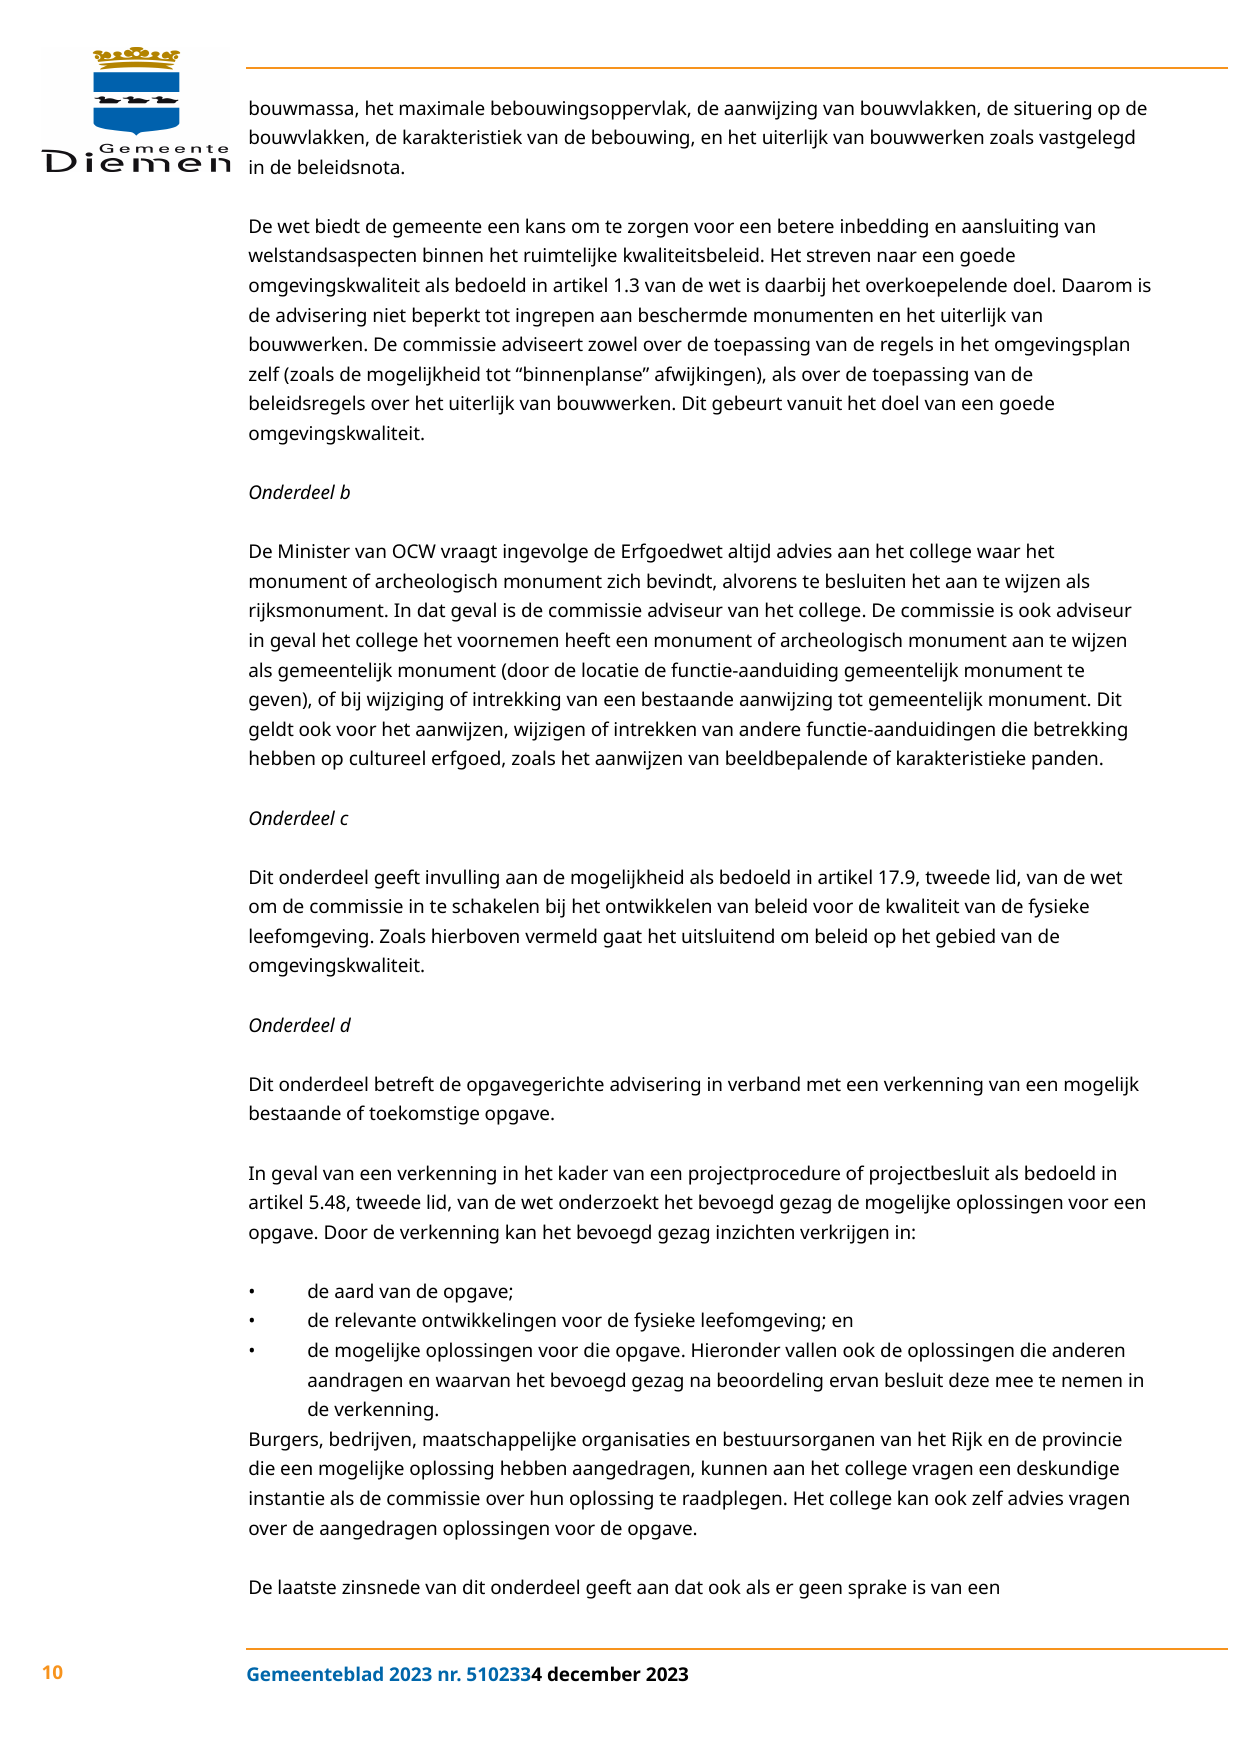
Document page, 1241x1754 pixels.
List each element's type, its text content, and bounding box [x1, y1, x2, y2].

picture [41, 47, 231, 172]
text De Minister van OCW vraagt ingevolge de Erfgoedwet altijd advies aan het college waar het monument of archeologisch monument zich bevindt, alvorens te besluiten het aan te wijzen als rijksmonument. In dat geval is de commissie adviseur van het college. De commissie is ook adviseur in geval het college het voornemen heeft een monument of archeologisch monument aan te wijzen als gemeentelijk monument (door de locatie de functie-aanduiding gemeentelijk monument te geven), of bij wijziging of intrekking van een bestaande aanwijzing tot gemeentelijk monument. Dit geldt ook voor het aanwijzen, wijzigen of intrekken van andere functie-aanduidingen die betrekking hebben op cultureel erfgoed, zoals het aanwijzen van beeldbepalende of karakteristieke panden. [248, 538, 1152, 771]
text De laatste zinsnede van dit onderdeel geeft aan dat ook als er geen sprake is van een [248, 1574, 1152, 1600]
text In geval van een verkenning in het kader van een projectprocedure of projectbesluit als bedoeld in artikel 5.48, tweede lid, van de wet onderzoekt het bevoegd gezag de mogelijke oplossingen voor een opgave. Door de verkenning kan het bevoegd gezag inzichten verkrijgen in: [248, 1160, 1152, 1245]
text Onderdeel c [248, 805, 1152, 831]
text Burgers, bedrijven, maatschappelijke organisaties en bestuursorganen van het Rijk en de provincie die een mogelijke oplossing hebben aangedragen, kunnen aan het college vragen een deskundige instantie als de commissie over hun oplossing te raadplegen. Het college kan ook zelf advies vragen over de aangedragen oplossingen voor de opgave. [248, 1426, 1152, 1541]
list de mogelijke oplossingen voor die opgave. Hieronder vallen ook de oplossingen die anderen aandragen en waarvan het bevoegd gezag na beoordeling ervan besluit deze mee te nemen in de verkenning. [248, 1337, 1152, 1422]
list de aard van de opgave; [248, 1278, 1152, 1304]
text Dit onderdeel geeft invulling aan de mogelijkheid als bedoeld in artikel 17.9, tweede lid, van de wet om de commissie in te schakelen bij het ontwikkelen van beleid voor de kwaliteit van de fysieke leefomgeving. Zoals hierboven vermeld gaat het uitsluitend om beleid op het gebied van de omgevingskwaliteit. [248, 864, 1152, 978]
text bouwmassa, het maximale bebouwingsoppervlak, de aanwijzing van bouwvlakken, de situering op de bouwvlakken, de karakteristiek van de bebouwing, en het uiterlijk van bouwwerken zoals vastgelegd in de beleidsnota. [248, 95, 1152, 180]
list de relevante ontwikkelingen voor de fysieke leefomgeving; en [248, 1308, 1152, 1333]
text Dit onderdeel betreft de opgavegerichte advisering in verband met een verkenning van een mogelijk bestaande of toekomstige opgave. [248, 1071, 1152, 1126]
text Onderdeel b [248, 479, 1152, 505]
text De wet biedt de gemeente een kans om te zorgen voor een betere inbedding en aansluiting van welstandsaspecten binnen het ruimtelijke kwaliteitsbeleid. Het streven naar een goede omgevingskwaliteit als bedoeld in artikel 1.3 van de wet is daarbij het overkoepelende doel. Daarom is de advisering niet beperkt tot ingrepen aan beschermde monumenten en het uiterlijk van bouwwerken. De commissie adviseert zowel over de toepassing van de regels in het omgevingsplan zelf (zoals de mogelijkheid tot “binnenplanse” afwijkingen), als over de toepassing van de beleidsregels over het uiterlijk van bouwwerken. Dit gebeurt vanuit het doel van een goede omgevingskwaliteit. [248, 213, 1152, 446]
text Onderdeel d [248, 1012, 1152, 1038]
